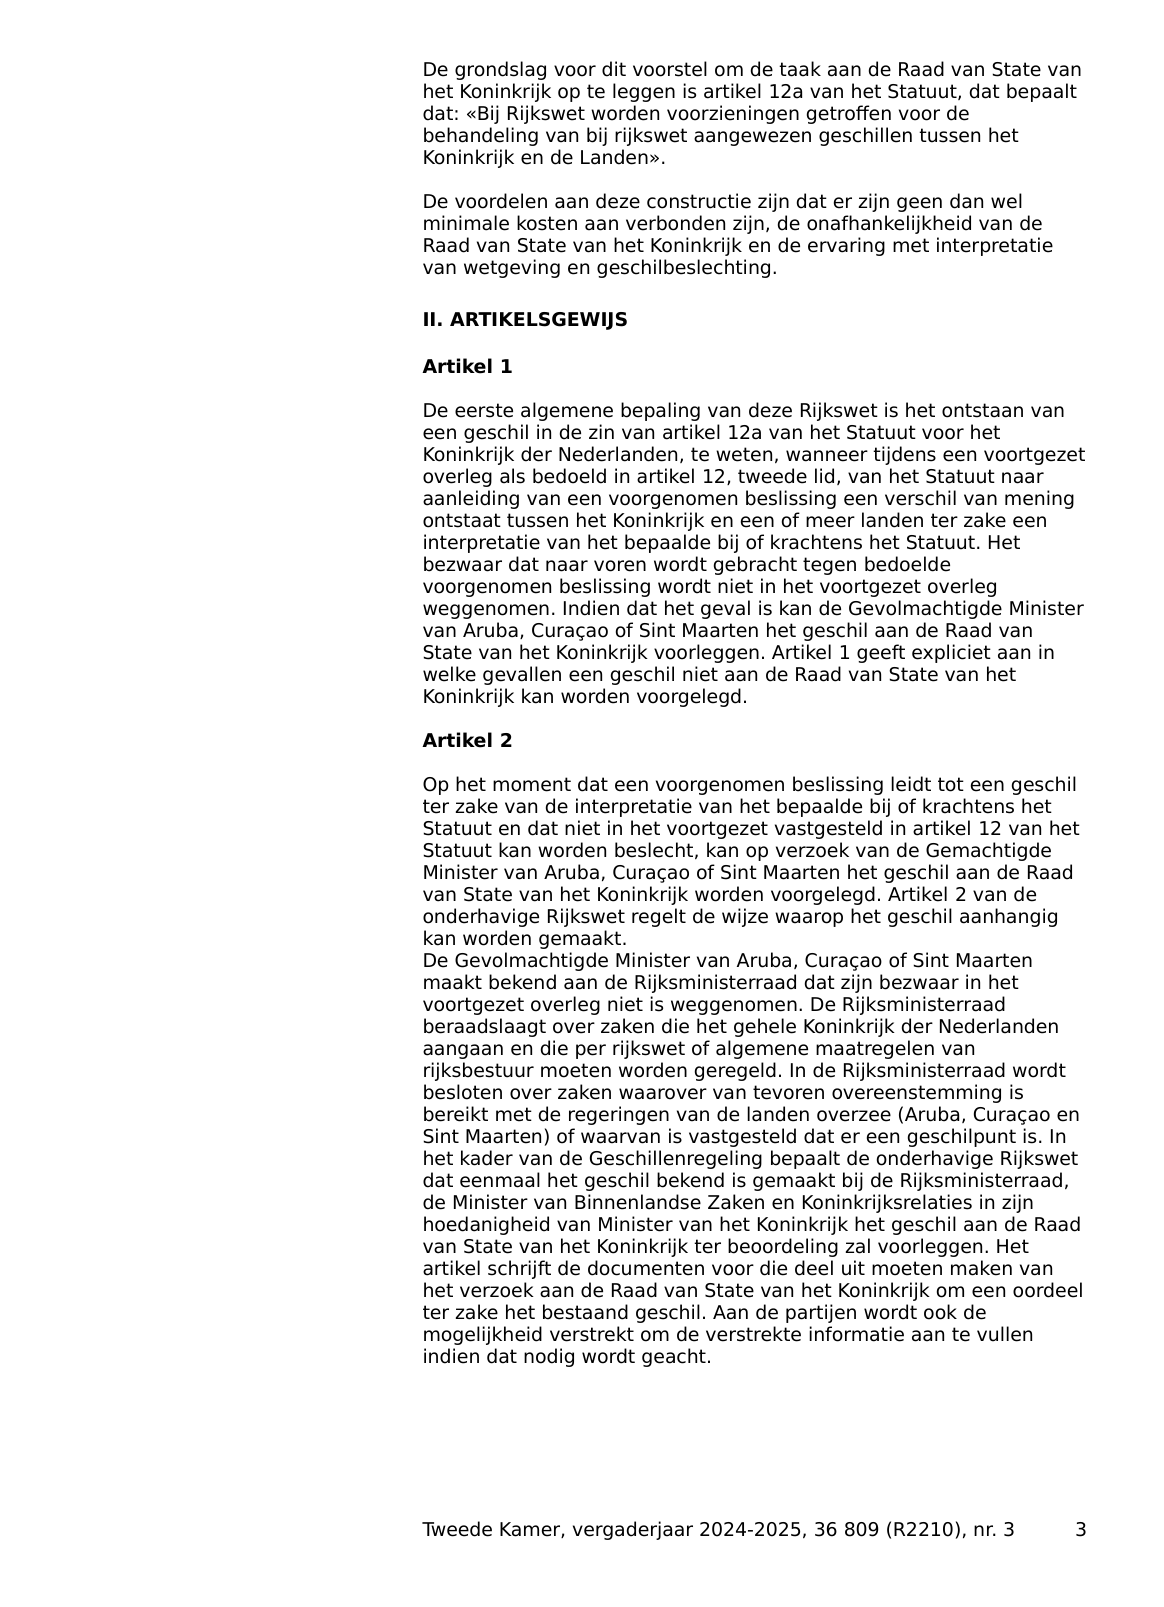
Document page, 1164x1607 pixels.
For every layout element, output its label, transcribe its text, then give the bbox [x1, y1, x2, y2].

text De grondslag voor dit voorstel om de taak aan de Raad van State van het Koninkrijk op te leggen is artikel 12a van het Statuut, dat bepaalt dat: «Bij Rijkswet worden voorzieningen getroffen voor de behandeling van bij rijkswet aangewezen geschillen tussen het Koninkrijk en de Landen». [422, 59, 1087, 169]
subtitle Artikel 2 [422, 730, 1087, 752]
text De eerste algemene bepaling van deze Rijkswet is het ontstaan van een geschil in de zin van artikel 12a van het Statuut voor het Koninkrijk der Nederlanden, te weten, wanneer tijdens een voortgezet overleg als bedoeld in artikel 12, tweede lid, van het Statuut naar aanleiding van een voorgenomen beslissing een verschil van mening ontstaat tussen het Koninkrijk en een of meer landen ter zake een interpretatie van het bepaalde bij of krachtens het Statuut. Het bezwaar dat naar voren wordt gebracht tegen bedoelde voorgenomen beslissing wordt niet in het voortgezet overleg weggenomen. Indien dat het geval is kan de Gevolmachtigde Minister van Aruba, Curaçao of Sint Maarten het geschil aan de Raad van State van het Koninkrijk voorleggen. Artikel 1 geeft expliciet aan in welke gevallen een geschil niet aan de Raad van State van het Koninkrijk kan worden voorgelegd. [422, 400, 1087, 708]
text De voordelen aan deze constructie zijn dat er zijn geen dan wel minimale kosten aan verbonden zijn, de onafhankelijkheid van de Raad van State van het Koninkrijk en de ervaring met interpretatie van wetgeving en geschilbeslechting. [422, 191, 1087, 279]
text De Gevolmachtigde Minister van Aruba, Curaçao of Sint Maarten maakt bekend aan de Rijksministerraad dat zijn bezwaar in het voortgezet overleg niet is weggenomen. De Rijksministerraad beraadslaagt over zaken die het gehele Koninkrijk der Nederlanden aangaan en die per rijkswet of algemene maatregelen van rijksbestuur moeten worden geregeld. In de Rijksministerraad wordt besloten over zaken waarover van tevoren overeenstemming is bereikt met de regeringen van de landen overzee (Aruba, Curaçao en Sint Maarten) of waarvan is vastgesteld dat er een geschilpunt is. In het kader van de Geschillenregeling bepaalt de onderhavige Rijkswet dat eenmaal het geschil bekend is gemaakt bij de Rijksministerraad, de Minister van Binnenlandse Zaken en Koninkrijksrelaties in zijn hoedanigheid van Minister van het Koninkrijk het geschil aan de Raad van State van het Koninkrijk ter beoordeling zal voorleggen. Het artikel schrijft de documenten voor die deel uit moeten maken van het verzoek aan de Raad van State van het Koninkrijk om een oordeel ter zake het bestaand geschil. Aan de partijen wordt ook de mogelijkheid verstrekt om de verstrekte informatie aan te vullen indien dat nodig wordt geacht. [422, 950, 1087, 1368]
subtitle II. ARTIKELSGEWIJS [422, 309, 1087, 331]
text Op het moment dat een voorgenomen beslissing leidt tot een geschil ter zake van de interpretatie van het bepaalde bij of krachtens het Statuut en dat niet in het voortgezet vastgesteld in artikel 12 van het Statuut kan worden beslecht, kan op verzoek van de Gemachtigde Minister van Aruba, Curaçao of Sint Maarten het geschil aan de Raad van State van het Koninkrijk worden voorgelegd. Artikel 2 van de onderhavige Rijkswet regelt de wijze waarop het geschil aanhangig kan worden gemaakt. [422, 774, 1087, 950]
subtitle Artikel 1 [422, 356, 1087, 378]
